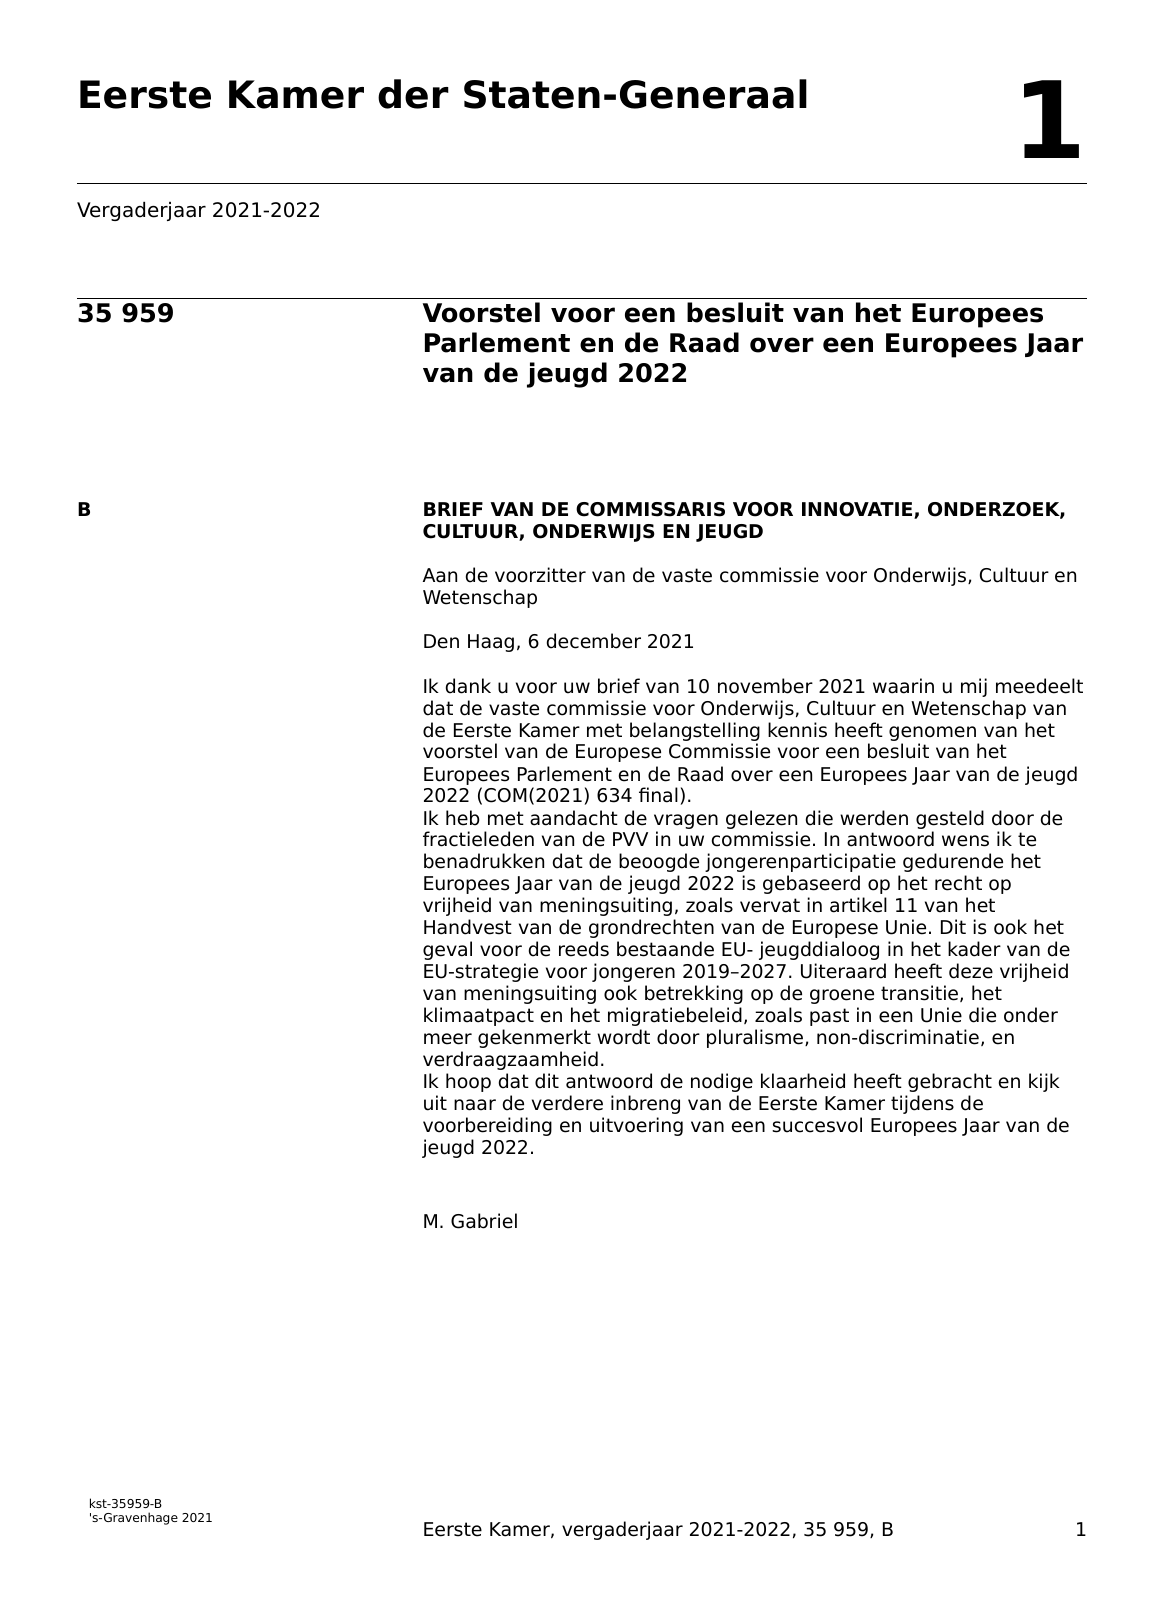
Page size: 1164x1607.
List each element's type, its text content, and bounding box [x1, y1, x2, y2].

text Den Haag, 6 december 2021 [422, 631, 1087, 653]
subtitle B BRIEF VAN DE COMMISSARIS VOOR INNOVATIE, ONDERZOEK, CULTUUR, ONDERWIJS EN JEUGD [77, 499, 1087, 543]
subtitle 35 959 Voorstel voor een besluit van het Europees Parlement en de Raad over een Europees Jaar van de jeugd 2022 [77, 299, 1087, 388]
table_header 1 [886, 59, 1087, 183]
table_header Eerste Kamer der Staten-Generaal [77, 59, 886, 183]
text M. Gabriel [422, 1189, 1087, 1233]
text Ik dank u voor uw brief van 10 november 2021 waarin u mij meedeelt dat de vaste commissie voor Onderwijs, Cultuur en Wetenschap van de Eerste Kamer met belangstelling kennis heeft genomen van het voorstel van de Europese Commissie voor een besluit van het Europees Parlement en de Raad over een Europees Jaar van de jeugd 2022 (COM(2021) 634 final). [422, 676, 1087, 807]
text Aan de voorzitter van de vaste commissie voor Onderwijs, Cultuur en Wetenschap [422, 565, 1087, 609]
text Ik hoop dat dit antwoord de nodige klaarheid heeft gebracht en kijk uit naar de verdere inbreng van de Eerste Kamer tijdens de voorbereiding en uitvoering van een succesvol Europees Jaar van de jeugd 2022. [422, 1071, 1087, 1159]
text kst-35959-B [88, 1497, 323, 1511]
text 's-Gravenhage 2021 [88, 1511, 323, 1525]
table_cell Vergaderjaar 2021-2022 [77, 184, 1087, 298]
text Ik heb met aandacht de vragen gelezen die werden gesteld door de fractieleden van de PVV in uw commissie. In antwoord wens ik te benadrukken dat de beoogde jongerenparticipatie gedurende het Europees Jaar van de jeugd 2022 is gebaseerd op het recht op vrijheid van meningsuiting, zoals vervat in artikel 11 van het Handvest van de grondrechten van de Europese Unie. Dit is ook het geval voor de reeds bestaande EU- jeugddialoog in het kader van de EU-strategie voor jongeren 2019–2027. Uiteraard heeft deze vrijheid van meningsuiting ook betrekking op de groene transitie, het klimaatpact en het migratiebeleid, zoals past in een Unie die onder meer gekenmerkt wordt door pluralisme, non-discriminatie, en verdraagzaamheid. [422, 807, 1087, 1071]
